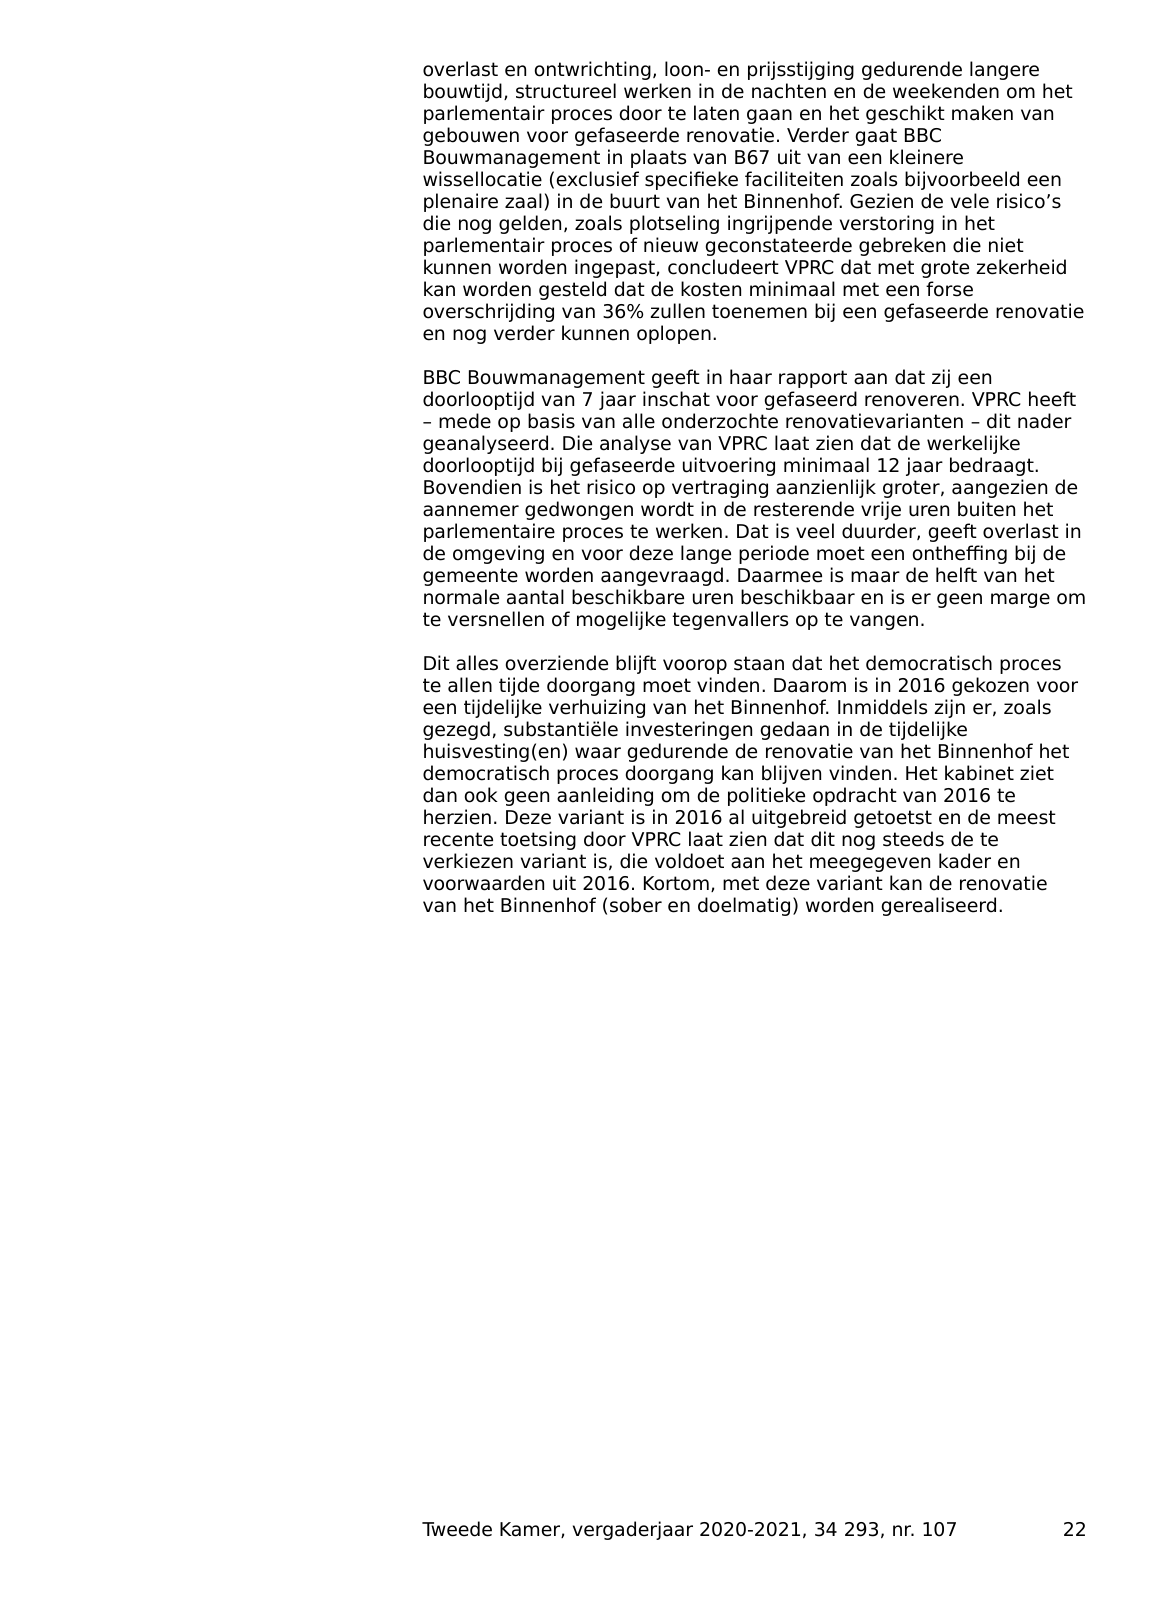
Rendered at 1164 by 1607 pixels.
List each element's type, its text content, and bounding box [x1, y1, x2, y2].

text overlast en ontwrichting, loon- en prijsstijging gedurende langere bouwtijd, structureel werken in de nachten en de weekenden om het parlementair proces door te laten gaan en het geschikt maken van gebouwen voor gefaseerde renovatie. Verder gaat BBC Bouwmanagement in plaats van B67 uit van een kleinere wissellocatie (exclusief specifieke faciliteiten zoals bijvoorbeeld een plenaire zaal) in de buurt van het Binnenhof. Gezien de vele risico’s die nog gelden, zoals plotseling ingrijpende verstoring in het parlementair proces of nieuw geconstateerde gebreken die niet kunnen worden ingepast, concludeert VPRC dat met grote zekerheid kan worden gesteld dat de kosten minimaal met een forse overschrijding van 36% zullen toenemen bij een gefaseerde renovatie en nog verder kunnen oplopen. [422, 59, 1087, 345]
text BBC Bouwmanagement geeft in haar rapport aan dat zij een doorlooptijd van 7 jaar inschat voor gefaseerd renoveren. VPRC heeft – mede op basis van alle onderzochte renovatievarianten – dit nader geanalyseerd. Die analyse van VPRC laat zien dat de werkelijke doorlooptijd bij gefaseerde uitvoering minimaal 12 jaar bedraagt. Bovendien is het risico op vertraging aanzienlijk groter, aangezien de aannemer gedwongen wordt in de resterende vrije uren buiten het parlementaire proces te werken. Dat is veel duurder, geeft overlast in de omgeving en voor deze lange periode moet een ontheffing bij de gemeente worden aangevraagd. Daarmee is maar de helft van het normale aantal beschikbare uren beschikbaar en is er geen marge om te versnellen of mogelijke tegenvallers op te vangen. [422, 367, 1087, 631]
text Dit alles overziende blijft voorop staan dat het democratisch proces te allen tijde doorgang moet vinden. Daarom is in 2016 gekozen voor een tijdelijke verhuizing van het Binnenhof. Inmiddels zijn er, zoals gezegd, substantiële investeringen gedaan in de tijdelijke huisvesting(en) waar gedurende de renovatie van het Binnenhof het democratisch proces doorgang kan blijven vinden. Het kabinet ziet dan ook geen aanleiding om de politieke opdracht van 2016 te herzien. Deze variant is in 2016 al uitgebreid getoetst en de meest recente toetsing door VPRC laat zien dat dit nog steeds de te verkiezen variant is, die voldoet aan het meegegeven kader en voorwaarden uit 2016. Kortom, met deze variant kan de renovatie van het Binnenhof (sober en doelmatig) worden gerealiseerd. [422, 653, 1087, 917]
